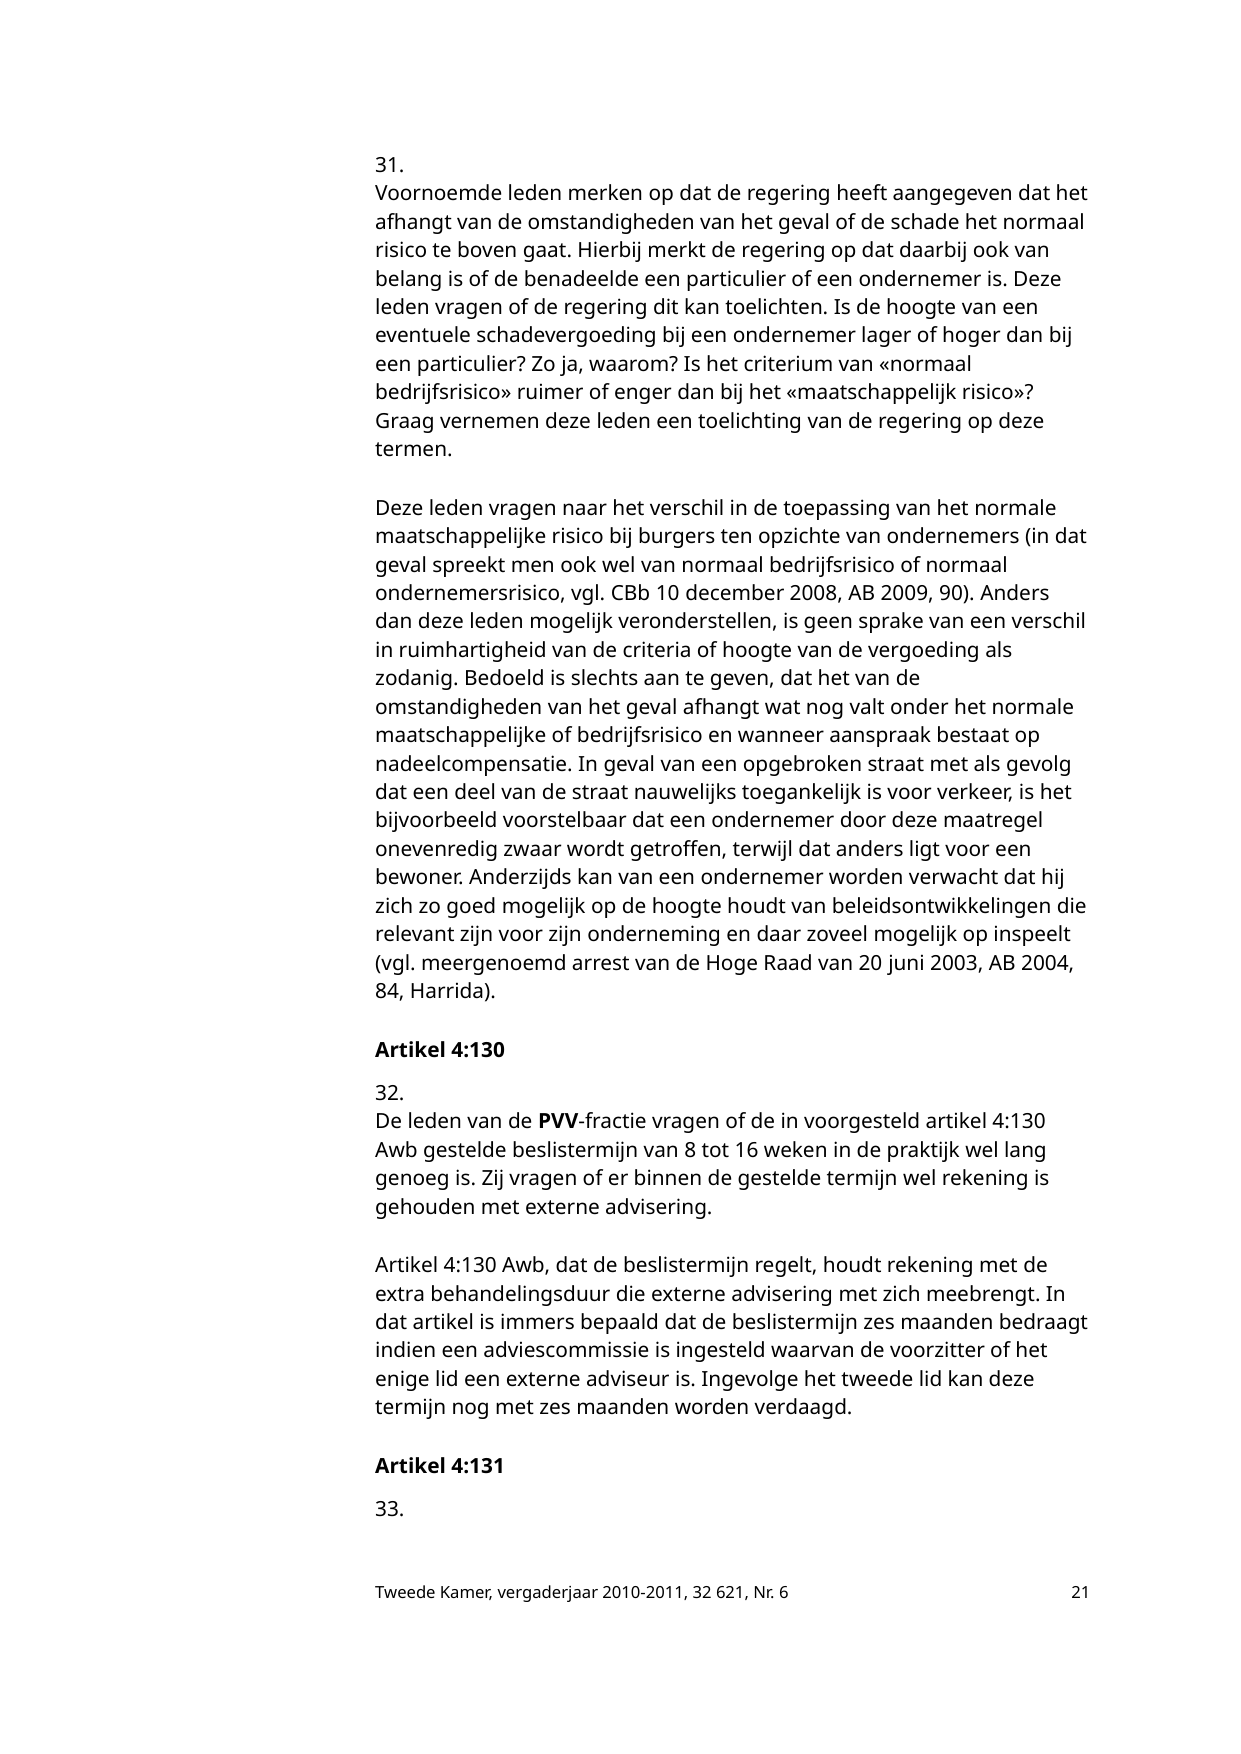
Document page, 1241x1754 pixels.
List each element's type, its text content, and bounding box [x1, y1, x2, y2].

text Artikel 4:130 Awb, dat de beslistermijn regelt, houdt rekening met de extra behandelingsduur die externe advisering met zich meebrengt. In dat artikel is immers bepaald dat de beslistermijn zes maanden bedraagt indien een adviescommissie is ingesteld waarvan de voorzitter of het enige lid een externe adviseur is. Ingevolge het tweede lid kan deze termijn nog met zes maanden worden verdaagd. [375, 1250, 1090, 1421]
text Artikel 4:131 [375, 1451, 1090, 1479]
text 32. [375, 1078, 1090, 1107]
text 31. [375, 150, 1090, 178]
text Voornoemde leden merken op dat de regering heeft aangegeven dat het afhangt van de omstandigheden van het geval of de schade het normaal risico te boven gaat. Hierbij merkt de regering op dat daarbij ook van belang is of de benadeelde een particulier of een ondernemer is. Deze leden vragen of de regering dit kan toelichten. Is de hoogte van een eventuele schadevergoeding bij een ondernemer lager of hoger dan bij een particulier? Zo ja, waarom? Is het criterium van «normaal bedrijfsrisico» ruimer of enger dan bij het «maatschappelijk risico»? Graag vernemen deze leden een toelichting van de regering op deze termen. [375, 178, 1090, 463]
text Artikel 4:130 [375, 1035, 1090, 1063]
text 33. [375, 1494, 1090, 1523]
text Deze leden vragen naar het verschil in de toepassing van het normale maatschappelijke risico bij burgers ten opzichte van ondernemers (in dat geval spreekt men ook wel van normaal bedrijfsrisico of normaal ondernemersrisico, vgl. CBb 10 december 2008, AB 2009, 90). Anders dan deze leden mogelijk veronderstellen, is geen sprake van een verschil in ruimhartigheid van de criteria of hoogte van de vergoeding als zodanig. Bedoeld is slechts aan te geven, dat het van de omstandigheden van het geval afhangt wat nog valt onder het normale maatschappelijke of bedrijfsrisico en wanneer aanspraak bestaat op nadeelcompensatie. In geval van een opgebroken straat met als gevolg dat een deel van de straat nauwelijks toegankelijk is voor verkeer, is het bijvoorbeeld voorstelbaar dat een ondernemer door deze maatregel onevenredig zwaar wordt getroffen, terwijl dat anders ligt voor een bewoner. Anderzijds kan van een ondernemer worden verwacht dat hij zich zo goed mogelijk op de hoogte houdt van beleidsontwikkelingen die relevant zijn voor zijn onderneming en daar zoveel mogelijk op inspeelt (vgl. meergenoemd arrest van de Hoge Raad van 20 juni 2003, AB 2004, 84, Harrida). [375, 493, 1090, 1005]
text De leden van de PVV-fractie vragen of de in voorgesteld artikel 4:130 Awb gestelde beslistermijn van 8 tot 16 weken in de praktijk wel lang genoeg is. Zij vragen of er binnen de gestelde termijn wel rekening is gehouden met externe advisering. [375, 1107, 1090, 1220]
